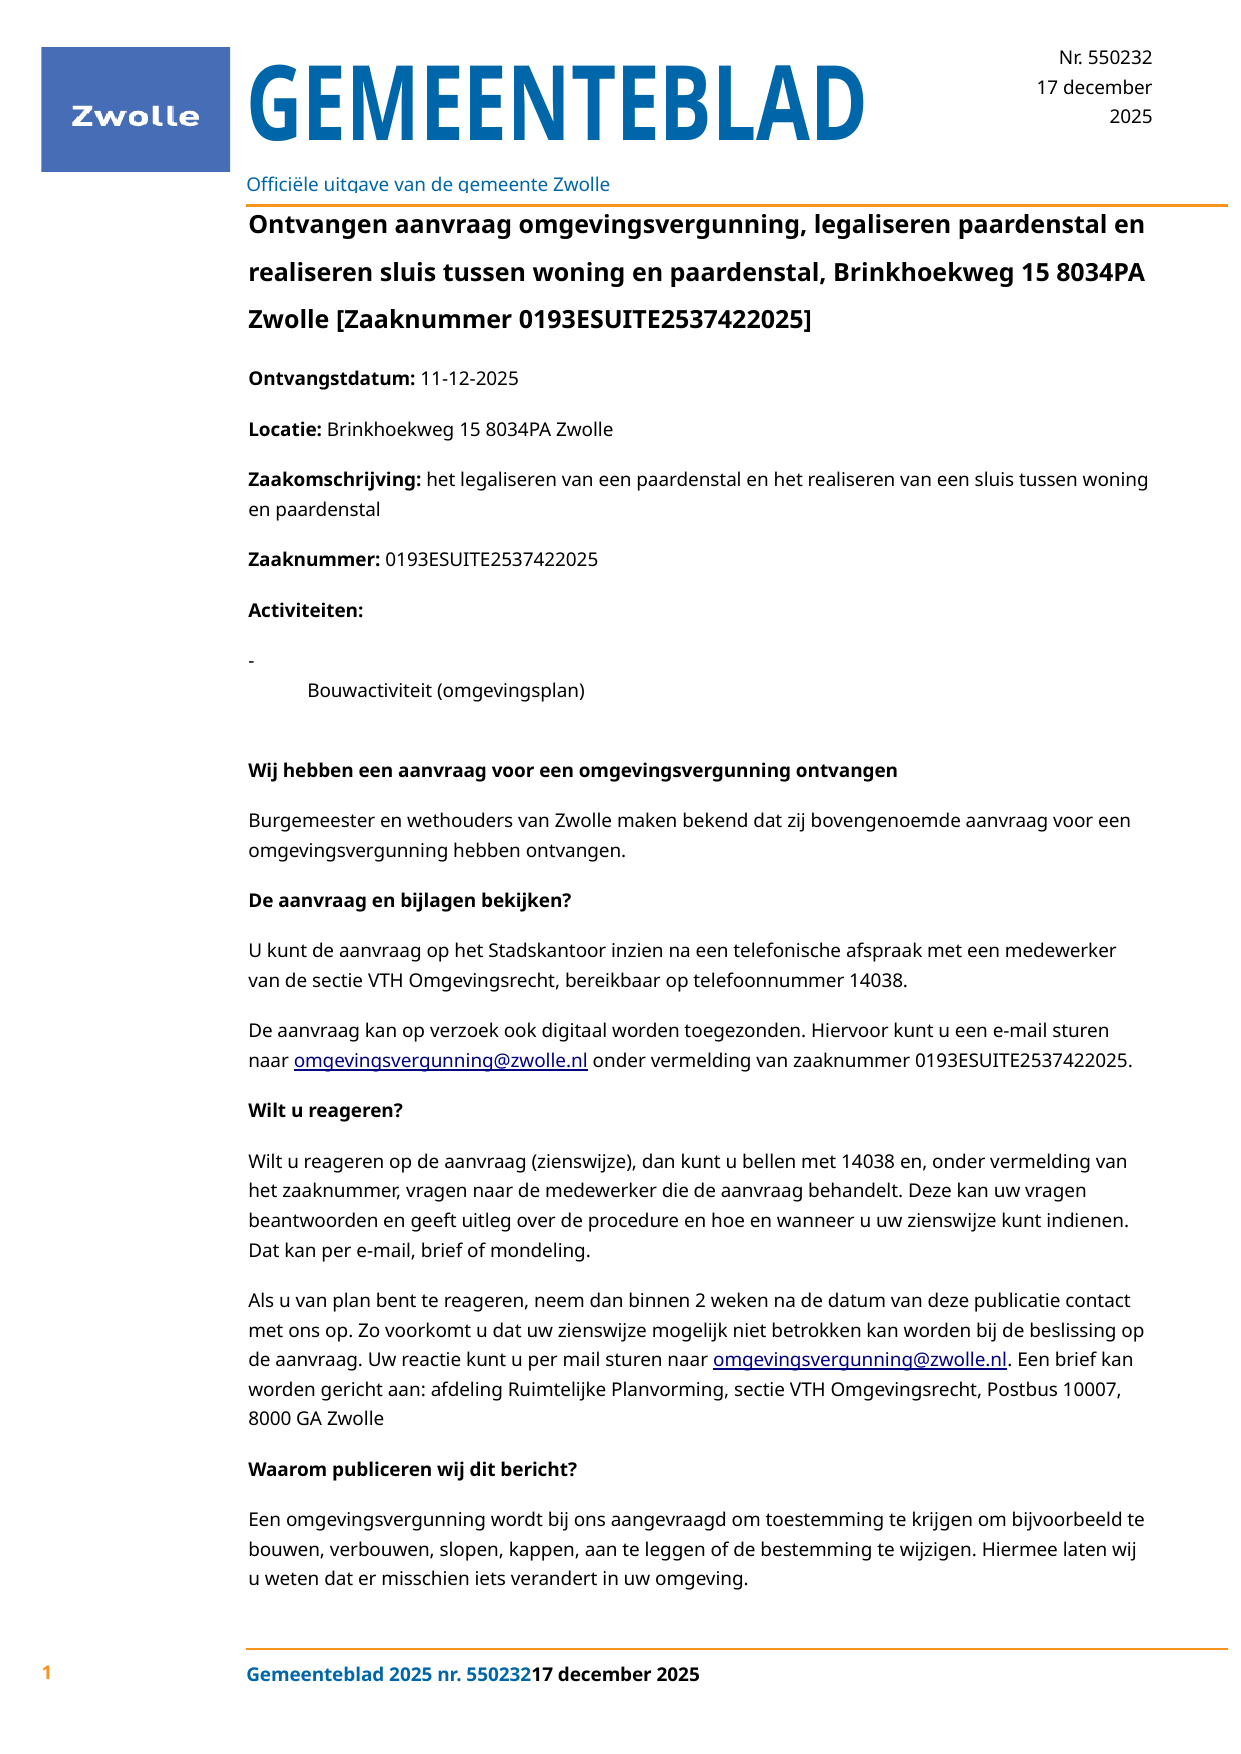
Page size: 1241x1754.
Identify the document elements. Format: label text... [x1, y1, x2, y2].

text Ontvangen aanvraag omgevingsvergunning, legaliseren paardenstal en realiseren sluis tussen woning en paardenstal, Brinkhoekweg 15 8034PA Zwolle [Zaaknummer 0193ESUITE2537422025] [248, 207, 1152, 336]
text Locatie: Brinkhoekweg 15 8034PA Zwolle [248, 416, 1152, 442]
text Wilt u reageren op de aanvraag (zienswijze), dan kunt u bellen met 14038 en, onder vermelding van het zaaknummer, vragen naar de medewerker die de aanvraag behandelt. Deze kan uw vragen beantwoorden en geeft uitleg over de procedure en hoe en wanneer u uw zienswijze kunt indienen. Dat kan per e-mail, brief of mondeling. [248, 1148, 1152, 1262]
text Activiteiten: [248, 597, 1152, 622]
text Wij hebben een aanvraag voor een omgevingsvergunning ontvangen [248, 757, 1152, 782]
text Ontvangstdatum: 11-12-2025 [248, 366, 1152, 391]
text Burgemeester en wethouders van Zwolle maken bekend dat zij bovengenoemde aanvraag voor een omgevingsvergunning hebben ontvangen. [248, 807, 1152, 862]
text Zaakomschrijving: het legaliseren van een paardenstal en het realiseren van een sluis tussen woning en paardenstal [248, 466, 1152, 522]
text Een omgevingsvergunning wordt bij ons aangevraagd om toestemming te krijgen om bijvoorbeeld te bouwen, verbouwen, slopen, kappen, aan te leggen of de bestemming te wijzigen. Hiermee laten wij u weten dat er misschien iets verandert in uw omgeving. [248, 1506, 1152, 1591]
text Wilt u reageren? [248, 1098, 1152, 1123]
text De aanvraag en bijlagen bekijken? [248, 887, 1152, 913]
list Bouwactiviteit (omgevingsplan) [248, 677, 1152, 702]
picture [41, 47, 231, 172]
text U kunt de aanvraag op het Stadskantoor inzien na een telefonische afspraak met een medewerker van de sectie VTH Omgevingsrecht, bereikbaar op telefoonnummer 14038. [248, 938, 1152, 993]
text Waarom publiceren wij dit bericht? [248, 1456, 1152, 1482]
text Zaaknummer: 0193ESUITE2537422025 [248, 546, 1152, 572]
text De aanvraag kan op verzoek ook digitaal worden toegezonden. Hiervoor kunt u een e-mail sturen naar omgevingsvergunning@zwolle.nl onder vermelding van zaaknummer 0193ESUITE2537422025. [248, 1018, 1152, 1073]
text Als u van plan bent te reageren, neem dan binnen 2 weken na de datum van deze publicatie contact met ons op. Zo voorkomt u dat uw zienswijze mogelijk niet betrokken kan worden bij de beslissing op de aanvraag. Uw reactie kunt u per mail sturen naar omgevingsvergunning@zwolle.nl. Een brief kan worden gericht aan: afdeling Ruimtelijke Planvorming, sectie VTH Omgevingsrecht, Postbus 10007, 8000 GA Zwolle [248, 1287, 1152, 1431]
